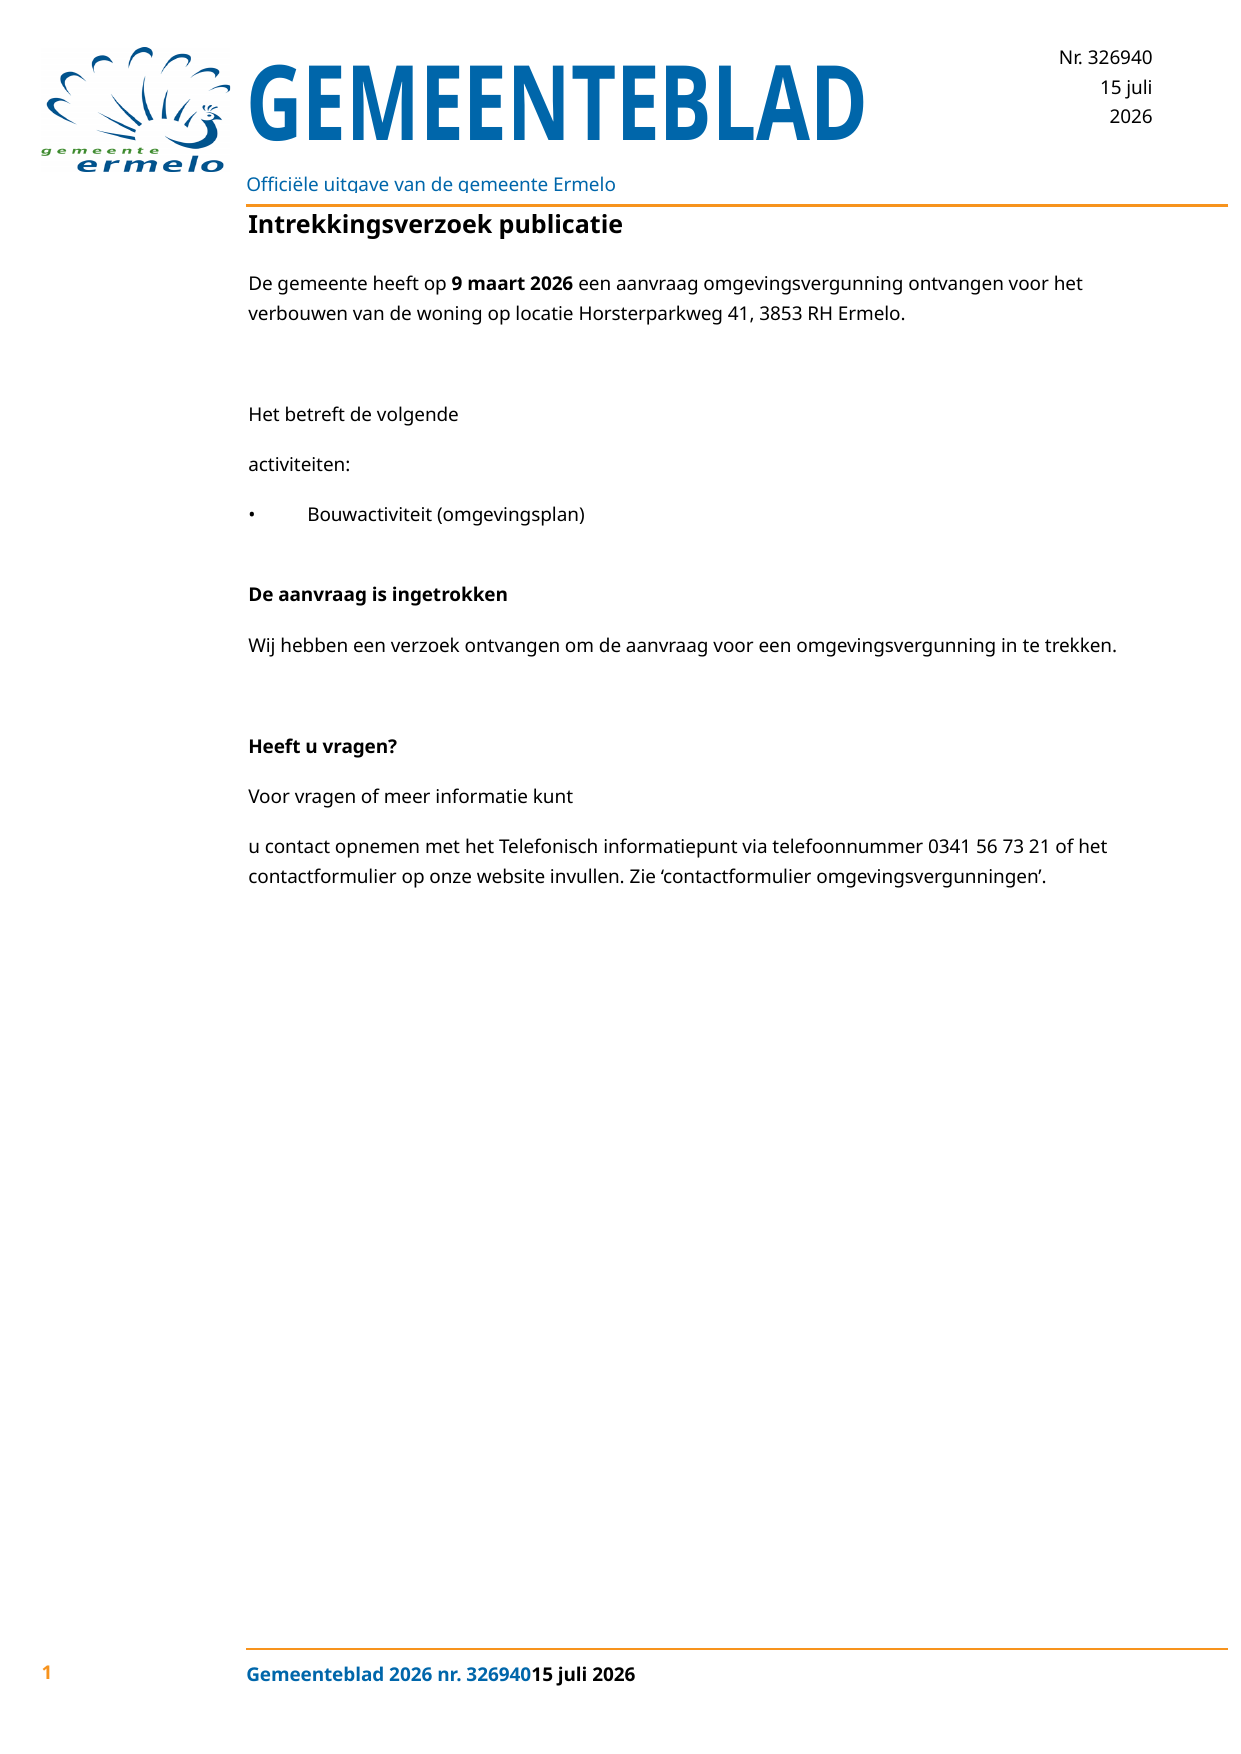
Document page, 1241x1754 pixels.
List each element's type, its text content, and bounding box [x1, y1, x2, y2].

list Bouwactiviteit (omgevingsplan) [248, 502, 1152, 527]
text Wij hebben een verzoek ontvangen om de aanvraag voor een omgevingsvergunning in te trekken. [248, 632, 1152, 658]
text Intrekkingsverzoek publicatie [248, 207, 1152, 241]
text activiteiten: [248, 451, 1152, 477]
text Heeft u vragen? [248, 733, 1152, 758]
text De aanvraag is ingetrokken [248, 582, 1152, 607]
text Voor vragen of meer informatie kunt [248, 783, 1152, 809]
text u contact opnemen met het Telefonisch informatiepunt via telefoonnummer 0341 56 73 21 of het contactformulier op onze website invullen. Zie ‘contactformulier omgevingsvergunningen’. [248, 834, 1152, 889]
text Het betreft de volgende [248, 401, 1152, 426]
text De gemeente heeft op 9 maart 2026 een aanvraag omgevingsvergunning ontvangen voor het verbouwen van de woning op locatie Horsterparkweg 41, 3853 RH Ermelo. [248, 270, 1152, 326]
picture [41, 47, 231, 172]
